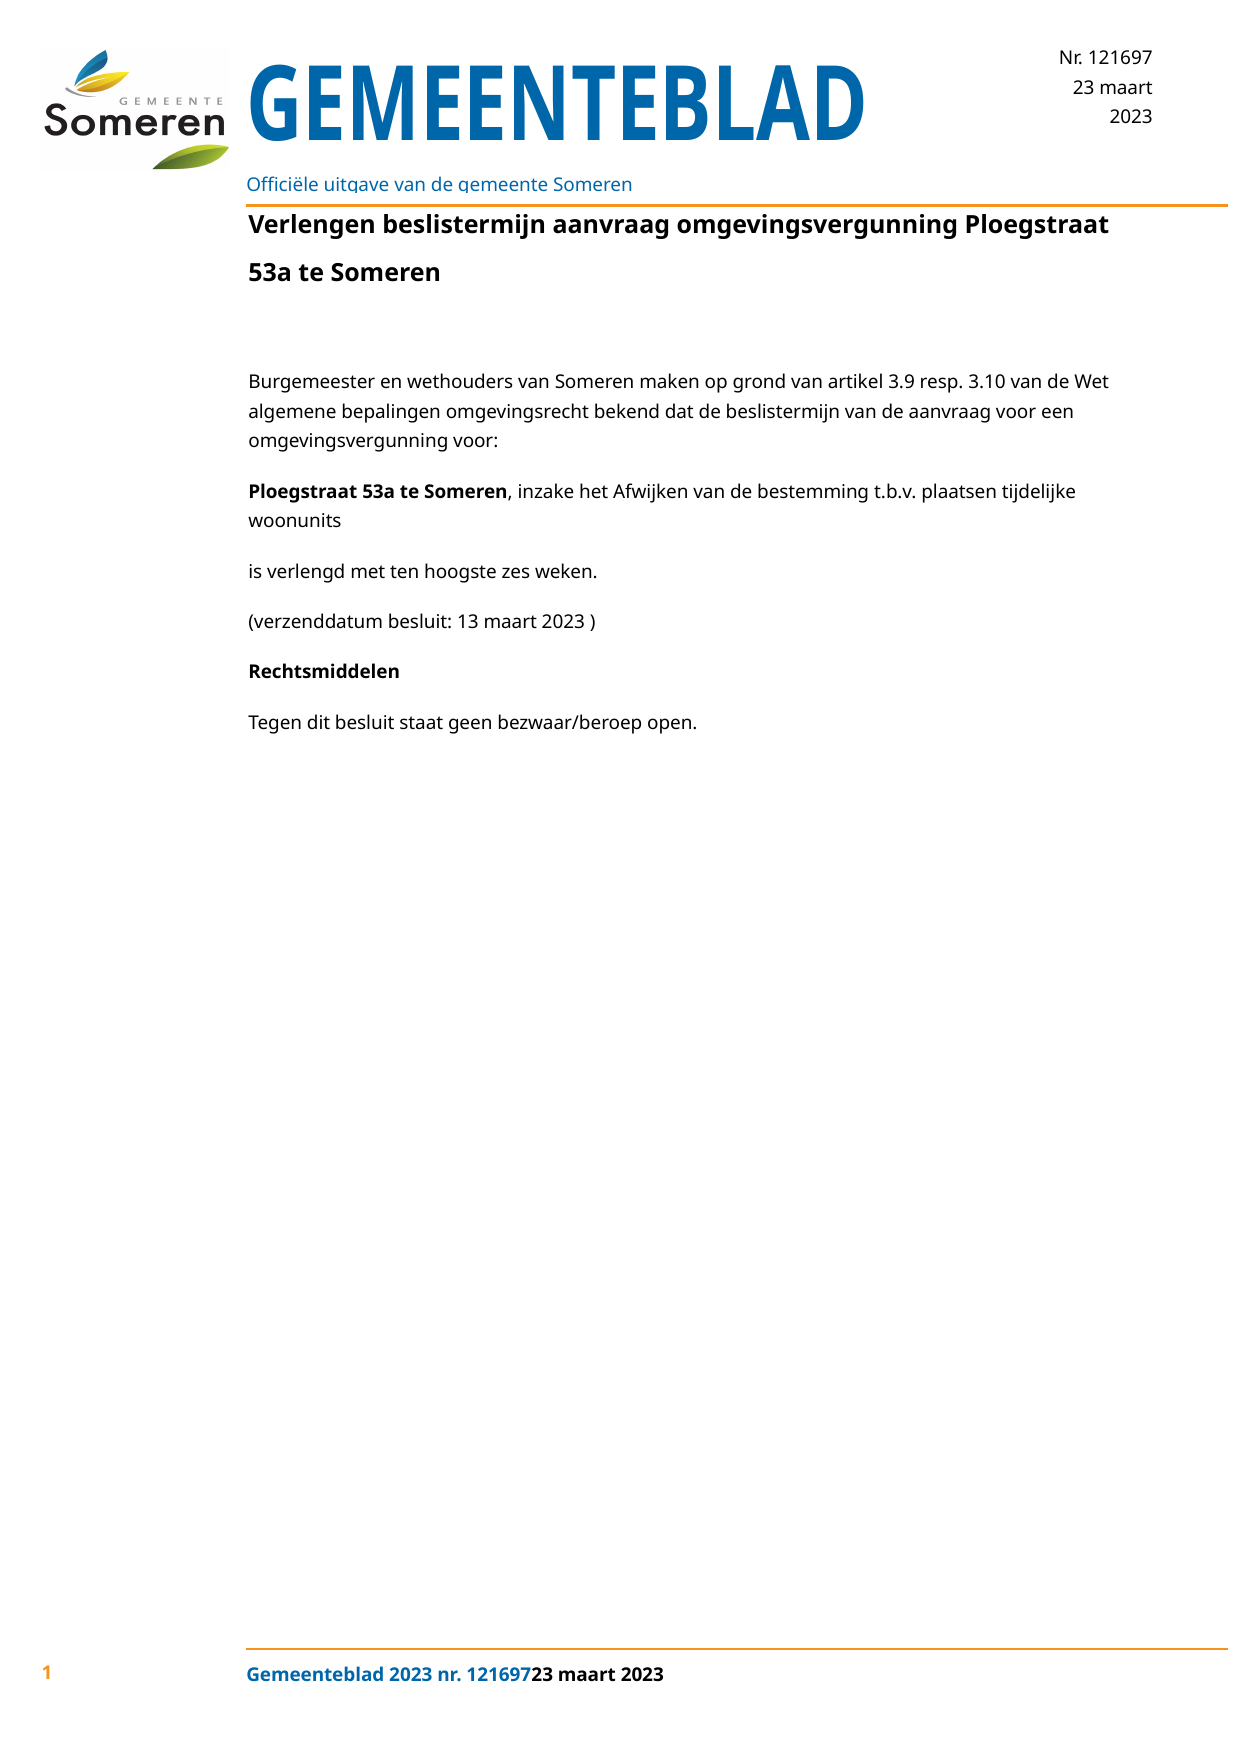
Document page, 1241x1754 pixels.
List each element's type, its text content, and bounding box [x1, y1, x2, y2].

text Tegen dit besluit staat geen bezwaar/beroep open. [248, 709, 1152, 735]
text is verlengd met ten hoogste zes weken. [248, 558, 1152, 584]
text Rechtsmiddelen [248, 659, 1152, 684]
text Burgemeester en wethouders van Someren maken op grond van artikel 3.9 resp. 3.10 van de Wet algemene bepalingen omgevingsrecht bekend dat de beslistermijn van de aanvraag voor een omgevingsvergunning voor: [248, 368, 1152, 453]
text Verlengen beslistermijn aanvraag omgevingsvergunning Ploegstraat 53a te Someren [248, 207, 1152, 288]
picture [41, 47, 231, 172]
text (verzenddatum besluit: 13 maart 2023 ) [248, 608, 1152, 634]
text Ploegstraat 53a te Someren, inzake het Afwijken van de bestemming t.b.v. plaatsen tijdelijke woonunits [248, 478, 1152, 533]
